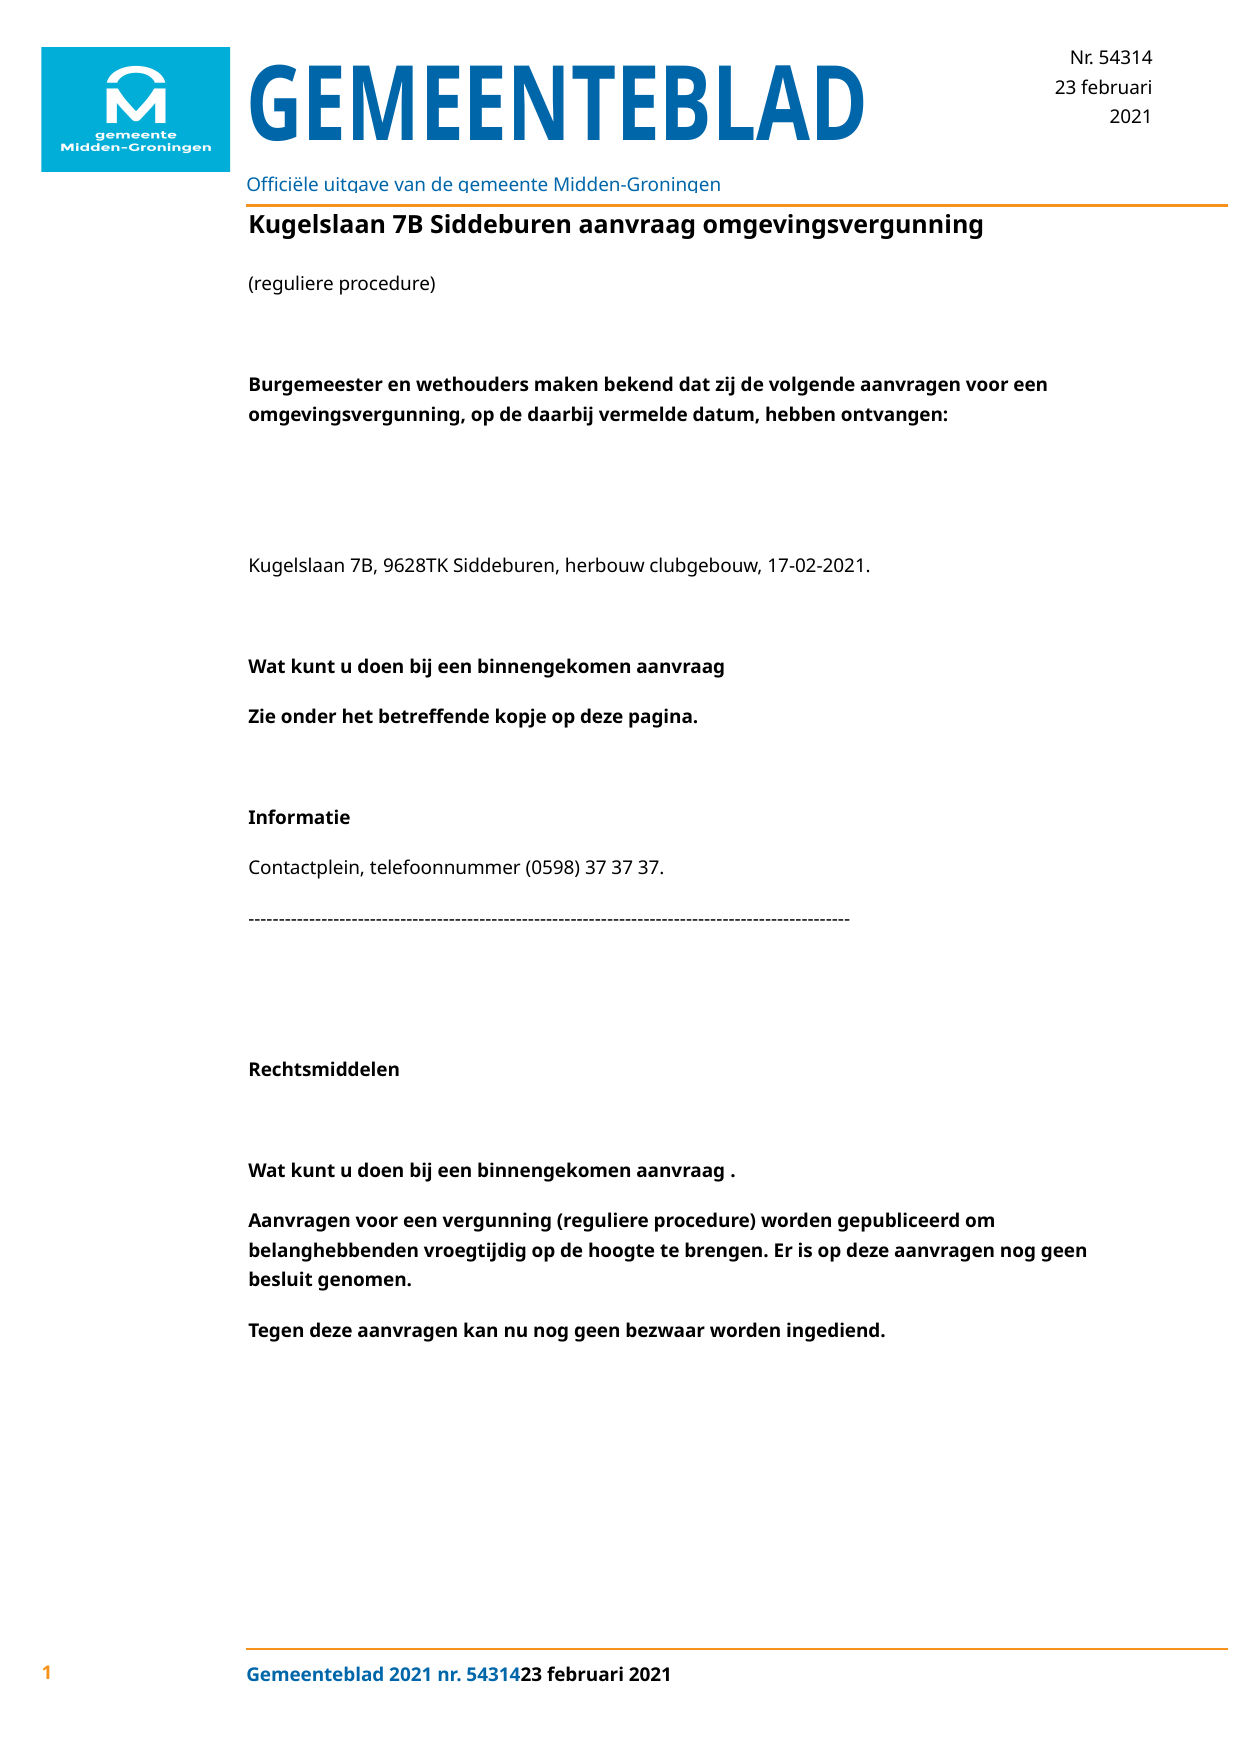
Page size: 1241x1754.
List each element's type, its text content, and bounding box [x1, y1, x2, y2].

text Wat kunt u doen bij een binnengekomen aanvraag [248, 653, 1152, 678]
text Contactplein, telefoonnummer (0598) 37 37 37. [248, 854, 1152, 880]
text Informatie [248, 804, 1152, 830]
text Burgemeester en wethouders maken bekend dat zij de volgende aanvragen voor een omgevingsvergunning, op de daarbij vermelde datum, hebben ontvangen: [248, 371, 1152, 426]
picture [107, 89, 165, 122]
text Aanvragen voor een vergunning (reguliere procedure) worden gepubliceerd om belanghebbenden vroegtijdig op de hoogte te brengen. Er is op deze aanvragen nog geen besluit genomen. [248, 1207, 1152, 1292]
text Wat kunt u doen bij een binnengekomen aanvraag . [248, 1157, 1152, 1183]
text (reguliere procedure) [248, 270, 1152, 296]
picture [184, 146, 190, 153]
text Zie onder het betreffende kopje op deze pagina. [248, 703, 1152, 729]
text Rechtsmiddelen [248, 1056, 1152, 1082]
text Kugelslaan 7B, 9628TK Siddeburen, herbouw clubgebouw, 17-02-2021. [248, 552, 1152, 578]
text Kugelslaan 7B Siddeburen aanvraag omgevingsvergunning [248, 207, 1152, 241]
text --------------------------------------------------------------------------------------------------- [248, 905, 1152, 931]
picture [108, 66, 164, 82]
text Tegen deze aanvragen kan nu nog geen bezwaar worden ingediend. [248, 1317, 1152, 1343]
